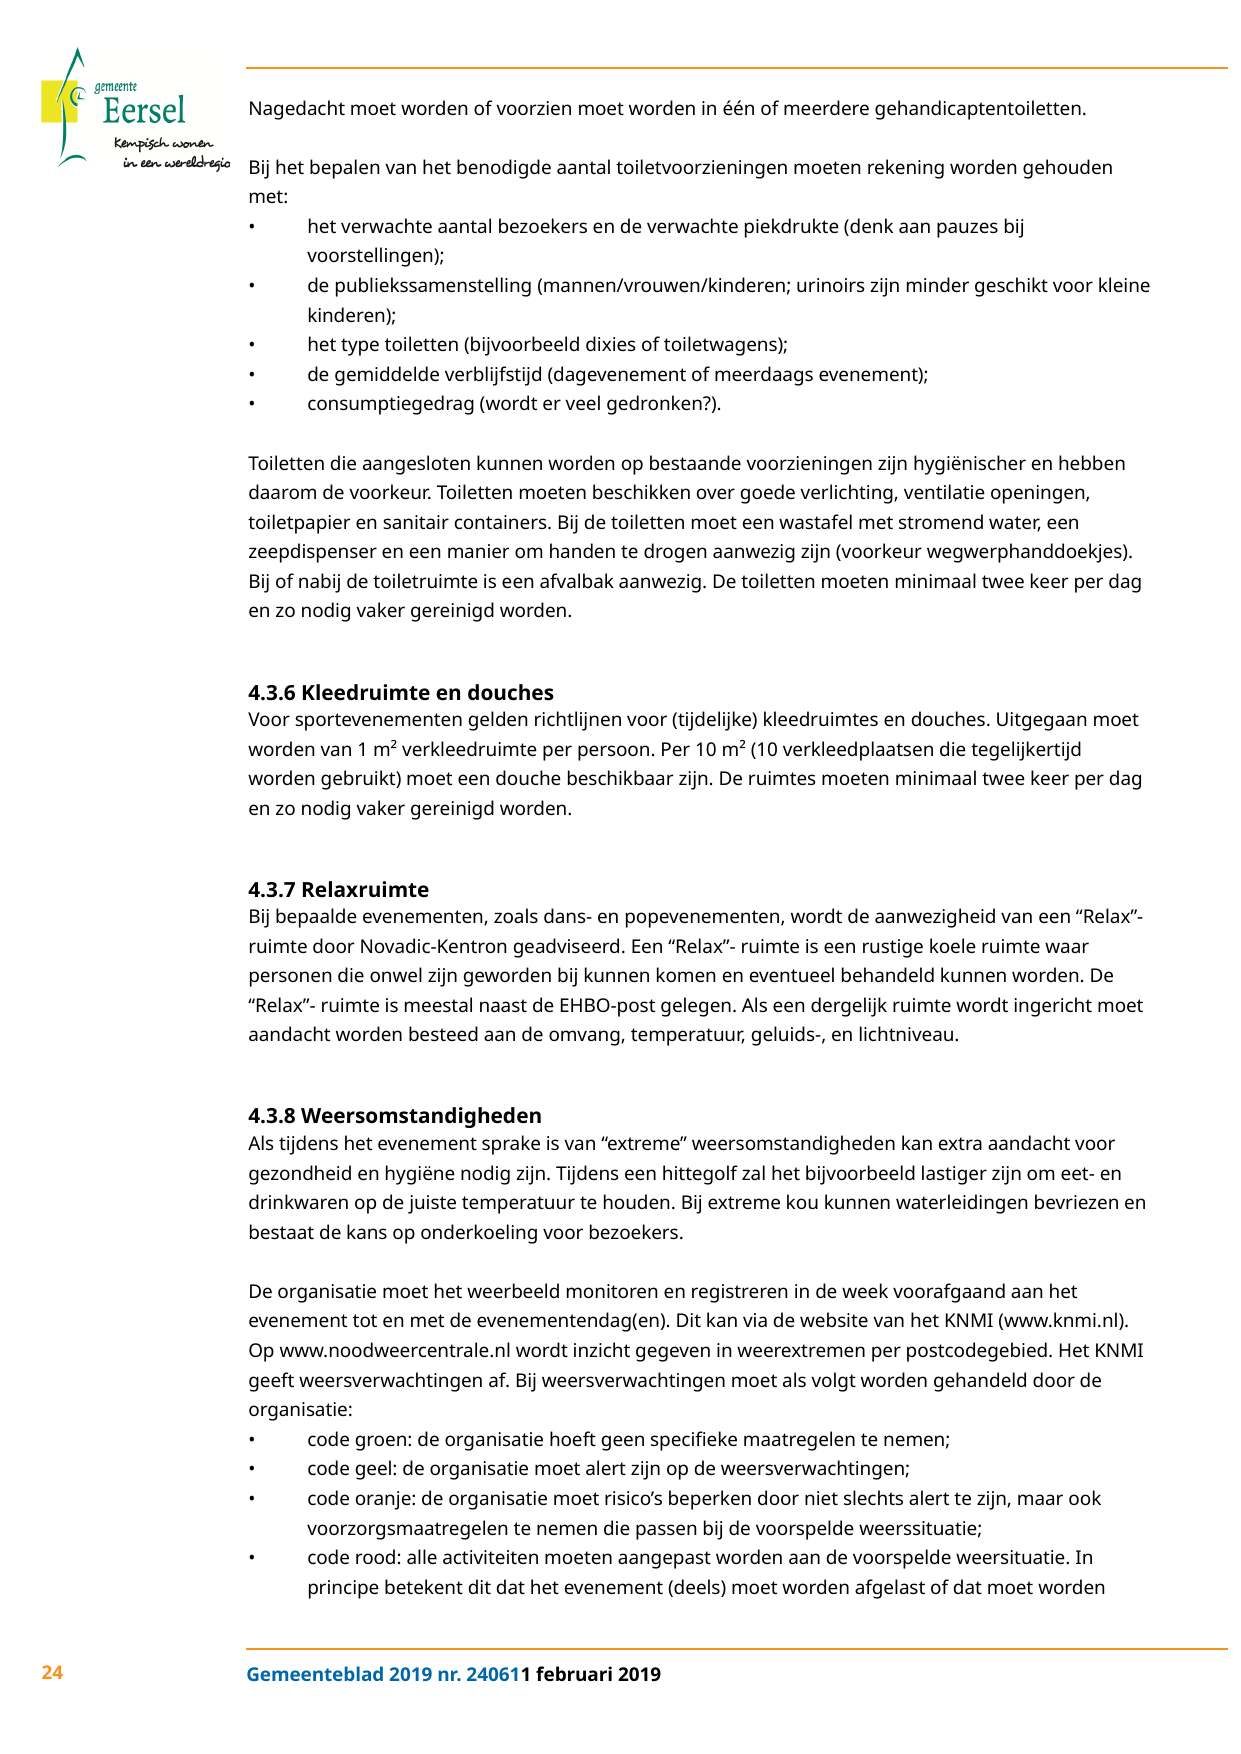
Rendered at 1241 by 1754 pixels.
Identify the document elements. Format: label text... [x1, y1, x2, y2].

picture [41, 47, 231, 172]
list consumptiegedrag (wordt er veel gedronken?). [248, 391, 1152, 416]
text De organisatie moet het weerbeeld monitoren en registreren in de week voorafgaand aan het evenement tot en met de evenementendag(en). Dit kan via de website van het KNMI (www.knmi.nl). Op www.noodweercentrale.nl wordt inzicht gegeven in weerextremen per postcodegebied. Het KNMI geeft weersverwachtingen af. Bij weersverwachtingen moet als volgt worden gehandeld door de organisatie: [248, 1278, 1152, 1422]
list code rood: alle activiteiten moeten aangepast worden aan de voorspelde weersituatie. In principe betekent dit dat het evenement (deels) moet worden afgelast of dat moet worden [248, 1544, 1152, 1599]
text 4.3.6 Kleedruimte en douches [248, 678, 1152, 706]
text 4.3.7 Relaxruimte [248, 875, 1152, 903]
text Als tijdens het evenement sprake is van “extreme” weersomstandigheden kan extra aandacht voor gezondheid en hygiëne nodig zijn. Tijdens een hittegolf zal het bijvoorbeeld lastiger zijn om eet- en drinkwaren op de juiste temperatuur te houden. Bij extreme kou kunnen waterleidingen bevriezen en bestaat de kans op onderkoeling voor bezoekers. [248, 1130, 1152, 1244]
text Nagedacht moet worden of voorzien moet worden in één of meerdere gehandicaptentoiletten. [248, 95, 1152, 121]
text 4.3.8 Weersomstandigheden [248, 1102, 1152, 1130]
list code oranje: de organisatie moet risico’s beperken door niet slechts alert te zijn, maar ook voorzorgsmaatregelen te nemen die passen bij de voorspelde weerssituatie; [248, 1485, 1152, 1540]
list code geel: de organisatie moet alert zijn op de weersverwachtingen; [248, 1456, 1152, 1481]
text Toiletten die aangesloten kunnen worden op bestaande voorzieningen zijn hygiënischer en hebben daarom de voorkeur. Toiletten moeten beschikken over goede verlichting, ventilatie openingen, toiletpapier en sanitair containers. Bij de toiletten moet een wastafel met stromend water, een zeepdispenser en een manier om handen te drogen aanwezig zijn (voorkeur wegwerphanddoekjes). Bij of nabij de toiletruimte is een afvalbak aanwezig. De toiletten moeten minimaal twee keer per dag en zo nodig vaker gereinigd worden. [248, 450, 1152, 623]
text Bij het bepalen van het benodigde aantal toiletvoorzieningen moeten rekening worden gehouden met: [248, 154, 1152, 209]
list het type toiletten (bijvoorbeeld dixies of toiletwagens); [248, 331, 1152, 357]
list code groen: de organisatie hoeft geen specifieke maatregelen te nemen; [248, 1426, 1152, 1452]
text Bij bepaalde evenementen, zoals dans- en popevenementen, wordt de aanwezigheid van een “Relax”-ruimte door Novadic-Kentron geadviseerd. Een “Relax”- ruimte is een rustige koele ruimte waar personen die onwel zijn geworden bij kunnen komen en eventueel behandeld kunnen worden. De “Relax”- ruimte is meestal naast de EHBO-post gelegen. Als een dergelijk ruimte wordt ingericht moet aandacht worden besteed aan de omvang, temperatuur, geluids-, en lichtniveau. [248, 903, 1152, 1047]
list de publiekssamenstelling (mannen/vrouwen/kinderen; urinoirs zijn minder geschikt voor kleine kinderen); [248, 272, 1152, 328]
text Voor sportevenementen gelden richtlijnen voor (tijdelijke) kleedruimtes en douches. Uitgegaan moet worden van 1 m² verkleedruimte per persoon. Per 10 m² (10 verkleedplaatsen die tegelijkertijd worden gebruikt) moet een douche beschikbaar zijn. De ruimtes moeten minimaal twee keer per dag en zo nodig vaker gereinigd worden. [248, 706, 1152, 821]
list het verwachte aantal bezoekers en de verwachte piekdrukte (denk aan pauzes bij voorstellingen); [248, 213, 1152, 268]
list de gemiddelde verblijfstijd (dagevenement of meerdaags evenement); [248, 361, 1152, 387]
